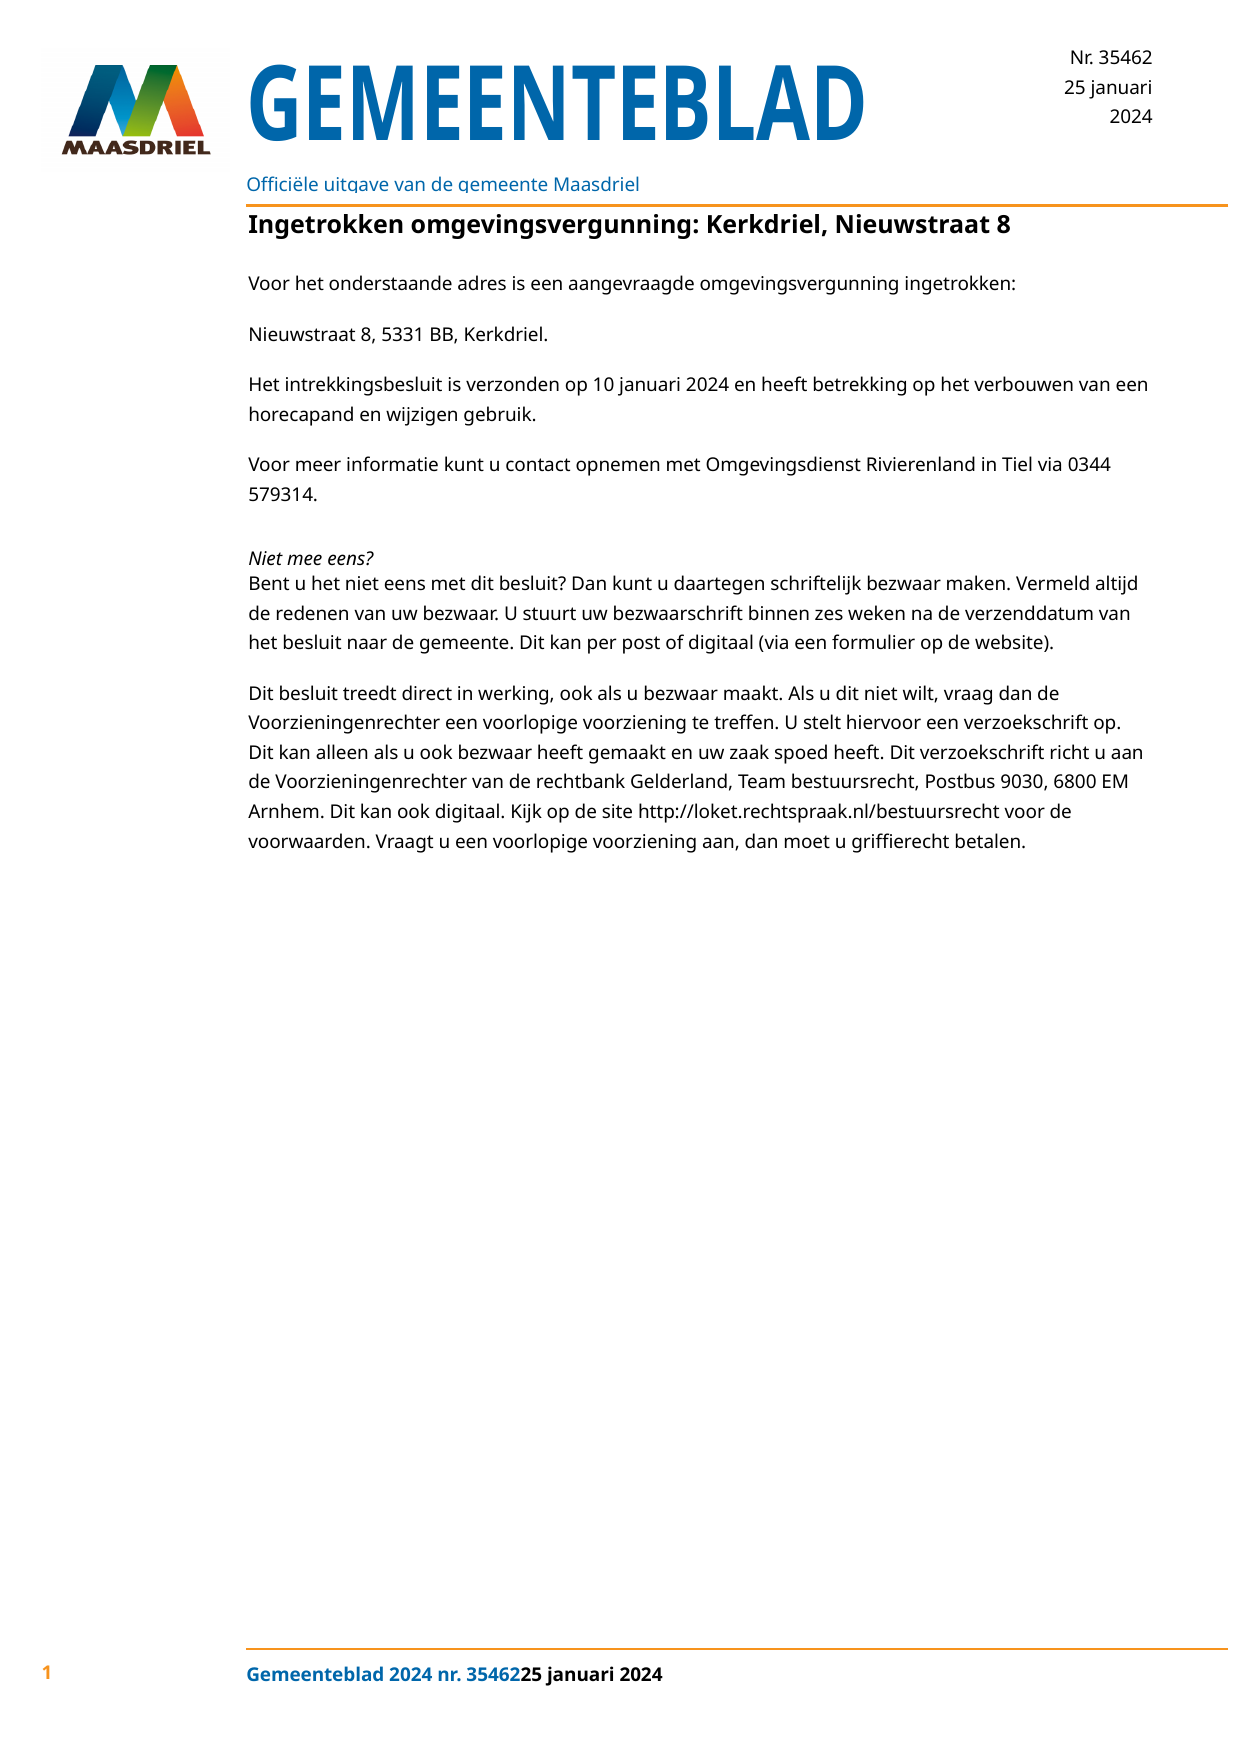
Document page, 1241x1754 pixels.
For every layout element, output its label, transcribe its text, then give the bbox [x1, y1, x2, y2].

text Nieuwstraat 8, 5331 BB, Kerkdriel. [248, 321, 1152, 346]
text Voor het onderstaande adres is een aangevraagde omgevingsvergunning ingetrokken: [248, 270, 1152, 296]
text Niet mee eens? [248, 545, 1152, 570]
text Ingetrokken omgevingsvergunning: Kerkdriel, Nieuwstraat 8 [248, 207, 1152, 241]
text Dit besluit treedt direct in werking, ook als u bezwaar maakt. Als u dit niet wilt, vraag dan de Voorzieningenrechter een voorlopige voorziening te treffen. U stelt hiervoor een verzoekschrift op. Dit kan alleen als u ook bezwaar heeft gemaakt en uw zaak spoed heeft. Dit verzoekschrift richt u aan de Voorzieningenrechter van de rechtbank Gelderland, Team bestuursrecht, Postbus 9030, 6800 EM Arnhem. Dit kan ook digitaal. Kijk op de site http://loket.rechtspraak.nl/bestuursrecht voor de voorwaarden. Vraagt u een voorlopige voorziening aan, dan moet u griffierecht betalen. [248, 680, 1152, 854]
text Voor meer informatie kunt u contact opnemen met Omgevingsdienst Rivierenland in Tiel via 0344 579314. [248, 451, 1152, 506]
text Bent u het niet eens met dit besluit? Dan kunt u daartegen schriftelijk bezwaar maken. Vermeld altijd de redenen van uw bezwaar. U stuurt uw bezwaarschrift binnen zes weken na de verzenddatum van het besluit naar de gemeente. Dit kan per post of digitaal (via een formulier op de website). [248, 570, 1152, 655]
picture [41, 47, 231, 172]
text Het intrekkingsbesluit is verzonden op 10 januari 2024 en heeft betrekking op het verbouwen van een horecapand en wijzigen gebruik. [248, 371, 1152, 426]
